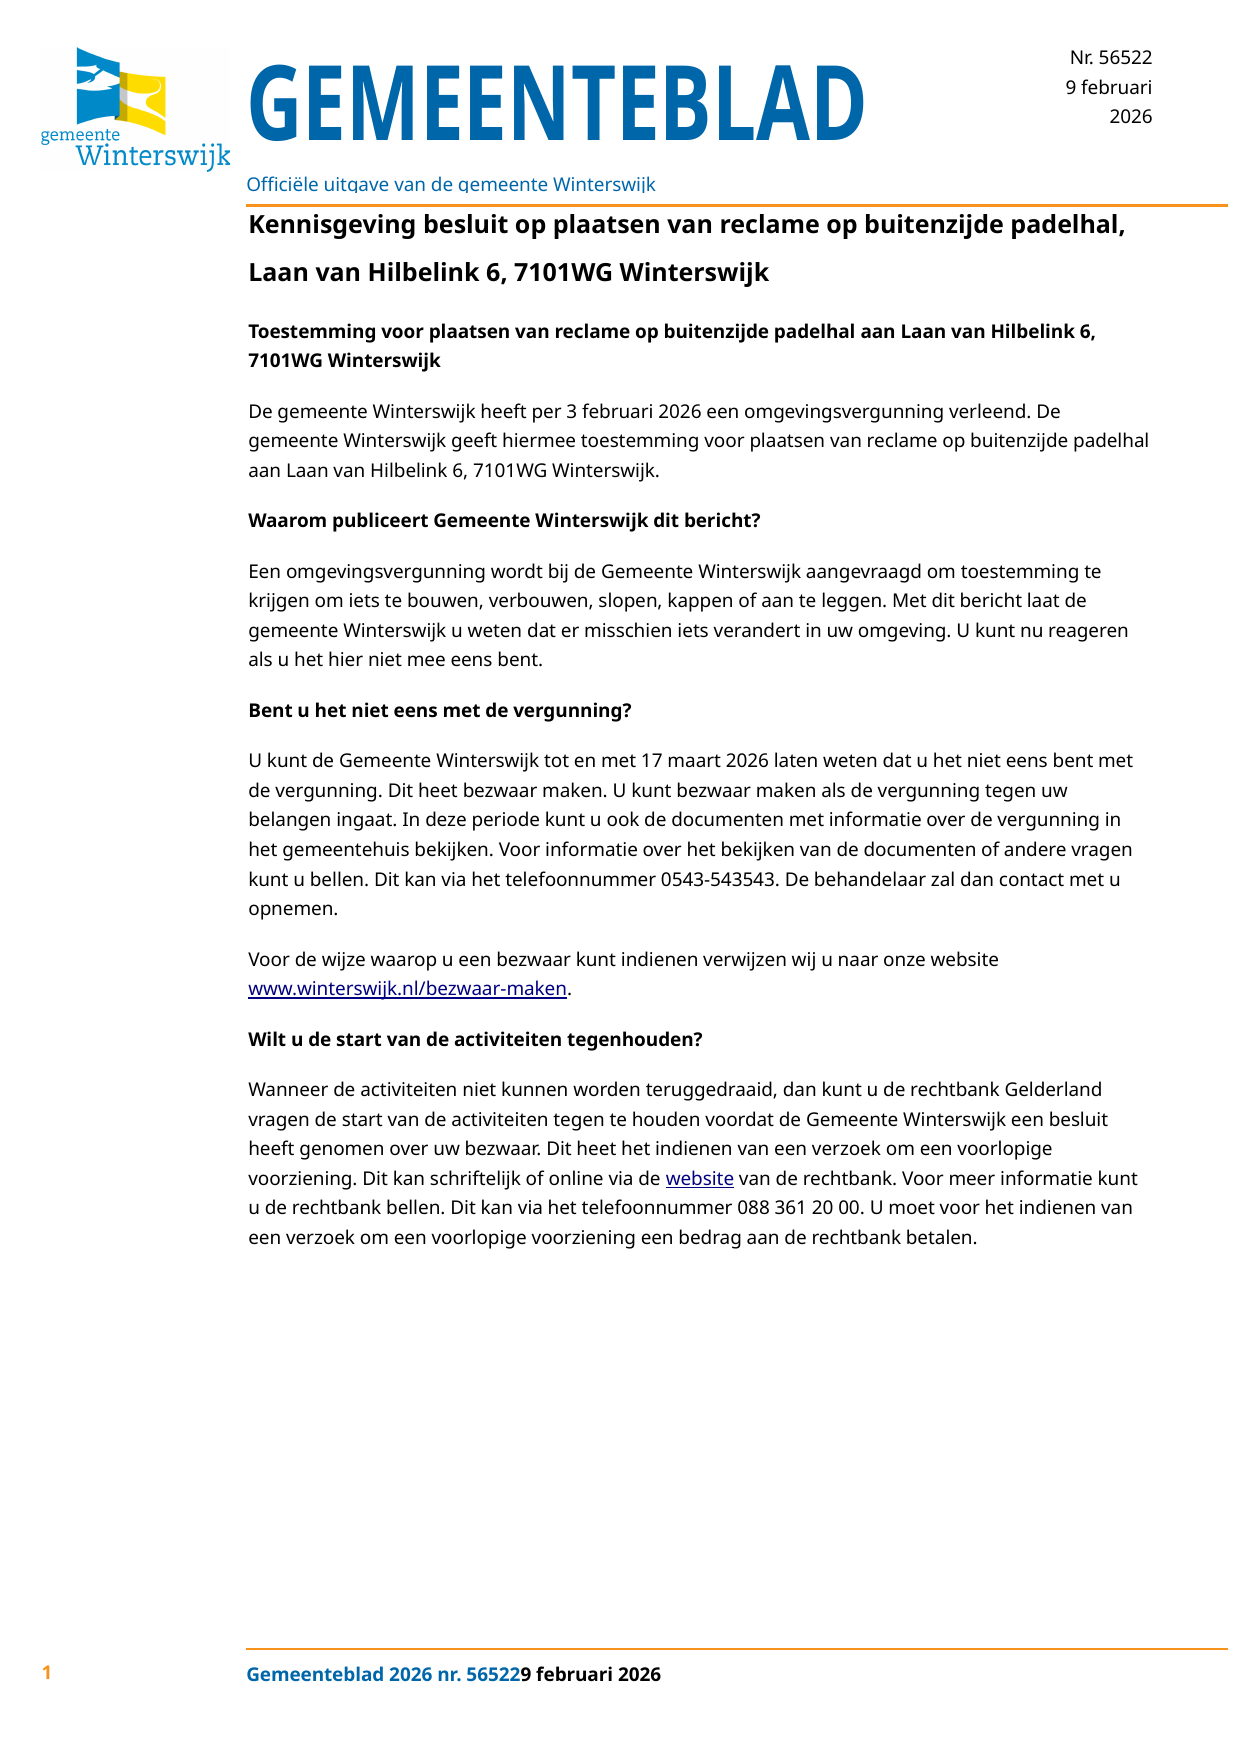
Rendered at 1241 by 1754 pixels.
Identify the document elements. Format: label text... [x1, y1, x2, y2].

picture [225, 153, 231, 162]
picture [41, 47, 231, 172]
text Kennisgeving besluit op plaatsen van reclame op buitenzijde padelhal, Laan van Hilbelink 6, 7101WG Winterswijk [248, 207, 1152, 288]
text De gemeente Winterswijk heeft per 3 februari 2026 een omgevingsvergunning verleend. De gemeente Winterswijk geeft hiermee toestemming voor plaatsen van reclame op buitenzijde padelhal aan Laan van Hilbelink 6, 7101WG Winterswijk. [248, 398, 1152, 483]
text Een omgevingsvergunning wordt bij de Gemeente Winterswijk aangevraagd om toestemming te krijgen om iets te bouwen, verbouwen, slopen, kappen of aan te leggen. Met dit bericht laat de gemeente Winterswijk u weten dat er misschien iets verandert in uw omgeving. U kunt nu reageren als u het hier niet mee eens bent. [248, 558, 1152, 672]
text Voor de wijze waarop u een bezwaar kunt indienen verwijzen wij u naar onze website www.winterswijk.nl/bezwaar-maken. [248, 946, 1152, 1001]
text Toestemming voor plaatsen van reclame op buitenzijde padelhal aan Laan van Hilbelink 6, 7101WG Winterswijk [248, 318, 1152, 373]
text Wilt u de start van de activiteiten tegenhouden? [248, 1026, 1152, 1052]
text Bent u het niet eens met de vergunning? [248, 697, 1152, 723]
text Waarom publiceert Gemeente Winterswijk dit bericht? [248, 507, 1152, 533]
text Wanneer de activiteiten niet kunnen worden teruggedraaid, dan kunt u de rechtbank Gelderland vragen de start van de activiteiten tegen te houden voordat de Gemeente Winterswijk een besluit heeft genomen over uw bezwaar. Dit heet het indienen van een verzoek om een voorlopige voorziening. Dit kan schriftelijk of online via de website van de rechtbank. Voor meer informatie kunt u de rechtbank bellen. Dit kan via het telefoonnummer 088 361 20 00. U moet voor het indienen van een verzoek om een voorlopige voorziening een bedrag aan de rechtbank betalen. [248, 1076, 1152, 1250]
text U kunt de Gemeente Winterswijk tot en met 17 maart 2026 laten weten dat u het niet eens bent met de vergunning. Dit heet bezwaar maken. U kunt bezwaar maken als de vergunning tegen uw belangen ingaat. In deze periode kunt u ook de documenten met informatie over de vergunning in het gemeentehuis bekijken. Voor informatie over het bekijken van de documenten of andere vragen kunt u bellen. Dit kan via het telefoonnummer 0543-543543. De behandelaar zal dan contact met u opnemen. [248, 747, 1152, 921]
